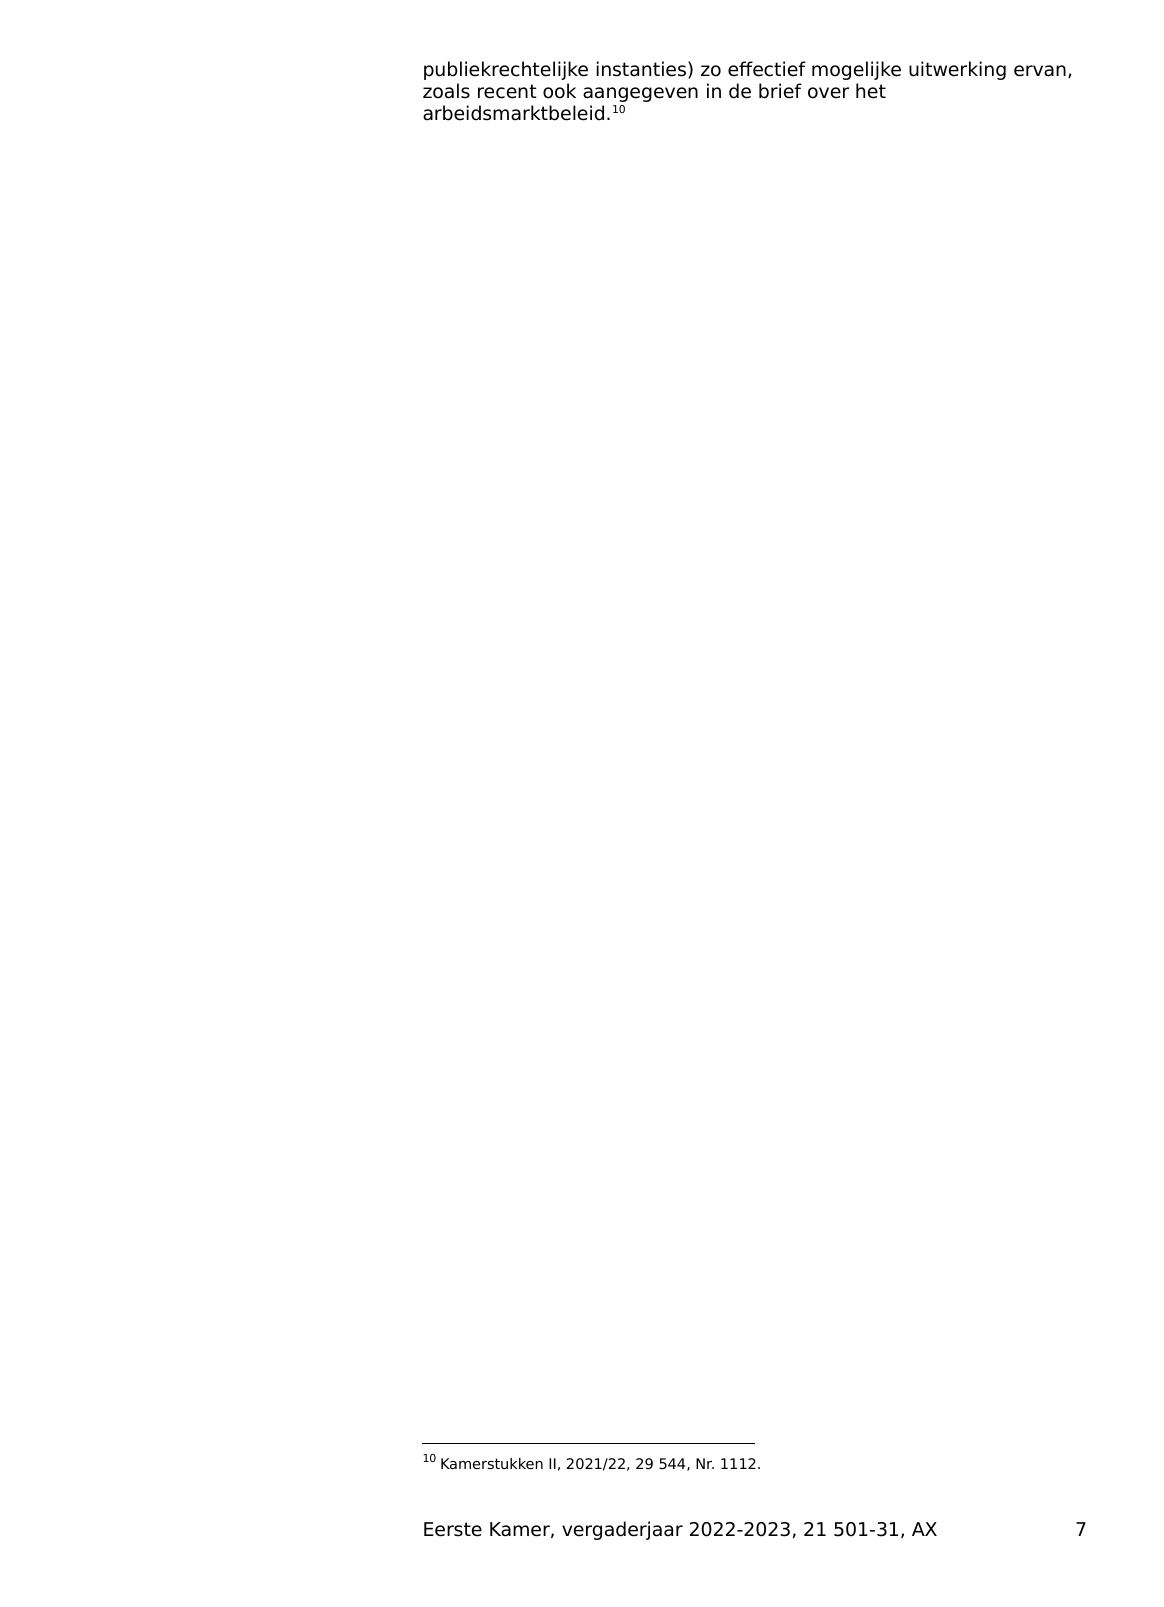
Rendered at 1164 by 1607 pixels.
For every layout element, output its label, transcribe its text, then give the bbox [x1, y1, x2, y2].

text publiekrechtelijke instanties) zo effectief mogelijke uitwerking ervan, zoals recent ook aangegeven in de brief over het arbeidsmarktbeleid. [422, 59, 1087, 125]
text Kamerstukken II, 2021/22, 29 544, Nr. 1112. [422, 1452, 1087, 1474]
